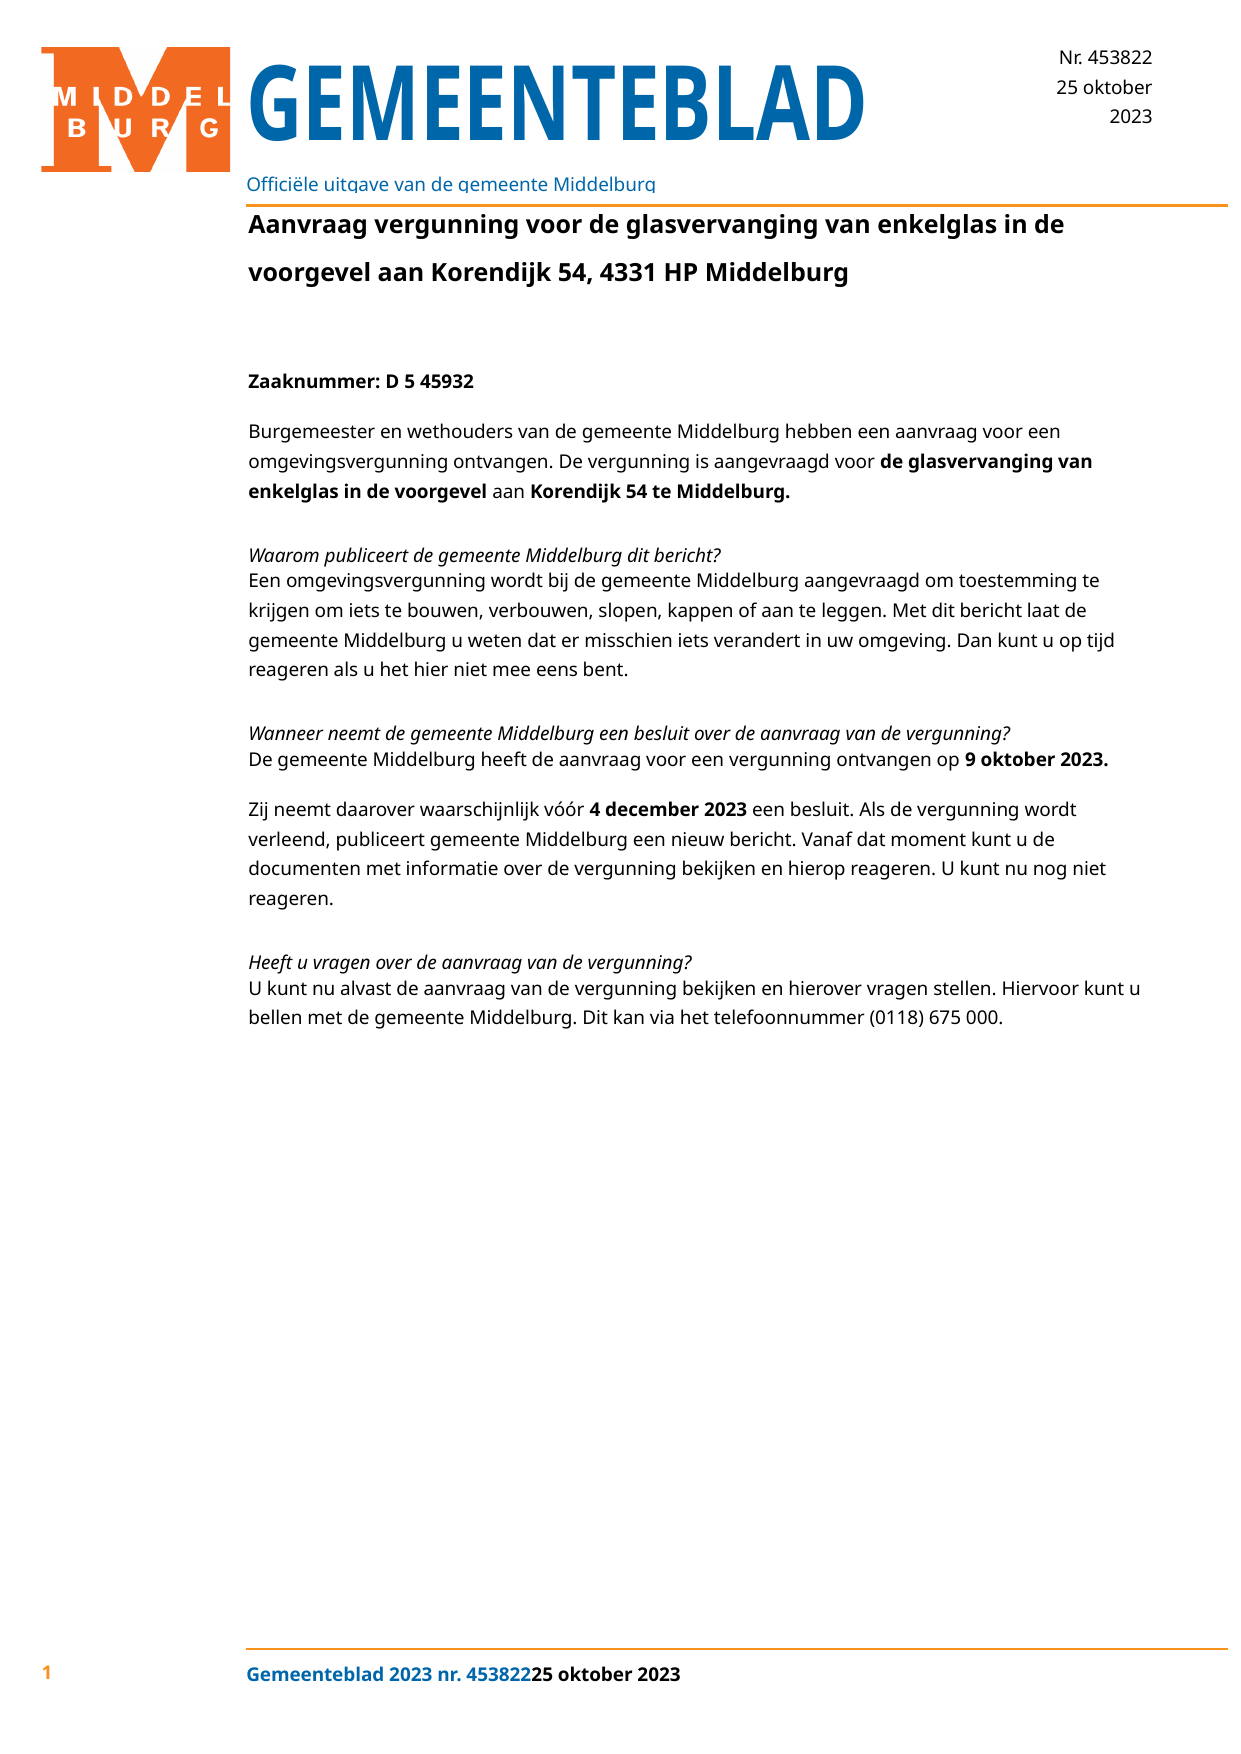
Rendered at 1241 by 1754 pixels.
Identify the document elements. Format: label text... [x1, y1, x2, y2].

text Zaaknummer: D 5 45932 [248, 368, 1152, 394]
text Heeft u vragen over de aanvraag van de vergunning? [248, 949, 1152, 975]
text De gemeente Middelburg heeft de aanvraag voor een vergunning ontvangen op 9 oktober 2023. [248, 746, 1152, 772]
text Aanvraag vergunning voor de glasvervanging van enkelglas in de voorgevel aan Korendijk 54, 4331 HP Middelburg [248, 207, 1152, 288]
text Wanneer neemt de gemeente Middelburg een besluit over de aanvraag van de vergunning? [248, 720, 1152, 746]
picture [41, 47, 231, 172]
text U kunt nu alvast de aanvraag van de vergunning bekijken en hierover vragen stellen. Hiervoor kunt u bellen met de gemeente Middelburg. Dit kan via het telefoonnummer (0118) 675 000. [248, 975, 1152, 1030]
text Burgemeester en wethouders van de gemeente Middelburg hebben een aanvraag voor een omgevingsvergunning ontvangen. De vergunning is aangevraagd voor de glasvervanging van enkelglas in de voorgevel aan Korendijk 54 te Middelburg. [248, 419, 1152, 504]
text Waarom publiceert de gemeente Middelburg dit bericht? [248, 542, 1152, 568]
text Een omgevingsvergunning wordt bij de gemeente Middelburg aangevraagd om toestemming te krijgen om iets te bouwen, verbouwen, slopen, kappen of aan te leggen. Met dit bericht laat de gemeente Middelburg u weten dat er misschien iets verandert in uw omgeving. Dan kunt u op tijd reageren als u het hier niet mee eens bent. [248, 568, 1152, 682]
text Zij neemt daarover waarschijnlijk vóór 4 december 2023 een besluit. Als de vergunning wordt verleend, publiceert gemeente Middelburg een nieuw bericht. Vanaf dat moment kunt u de documenten met informatie over de vergunning bekijken en hierop reageren. U kunt nu nog niet reageren. [248, 796, 1152, 911]
